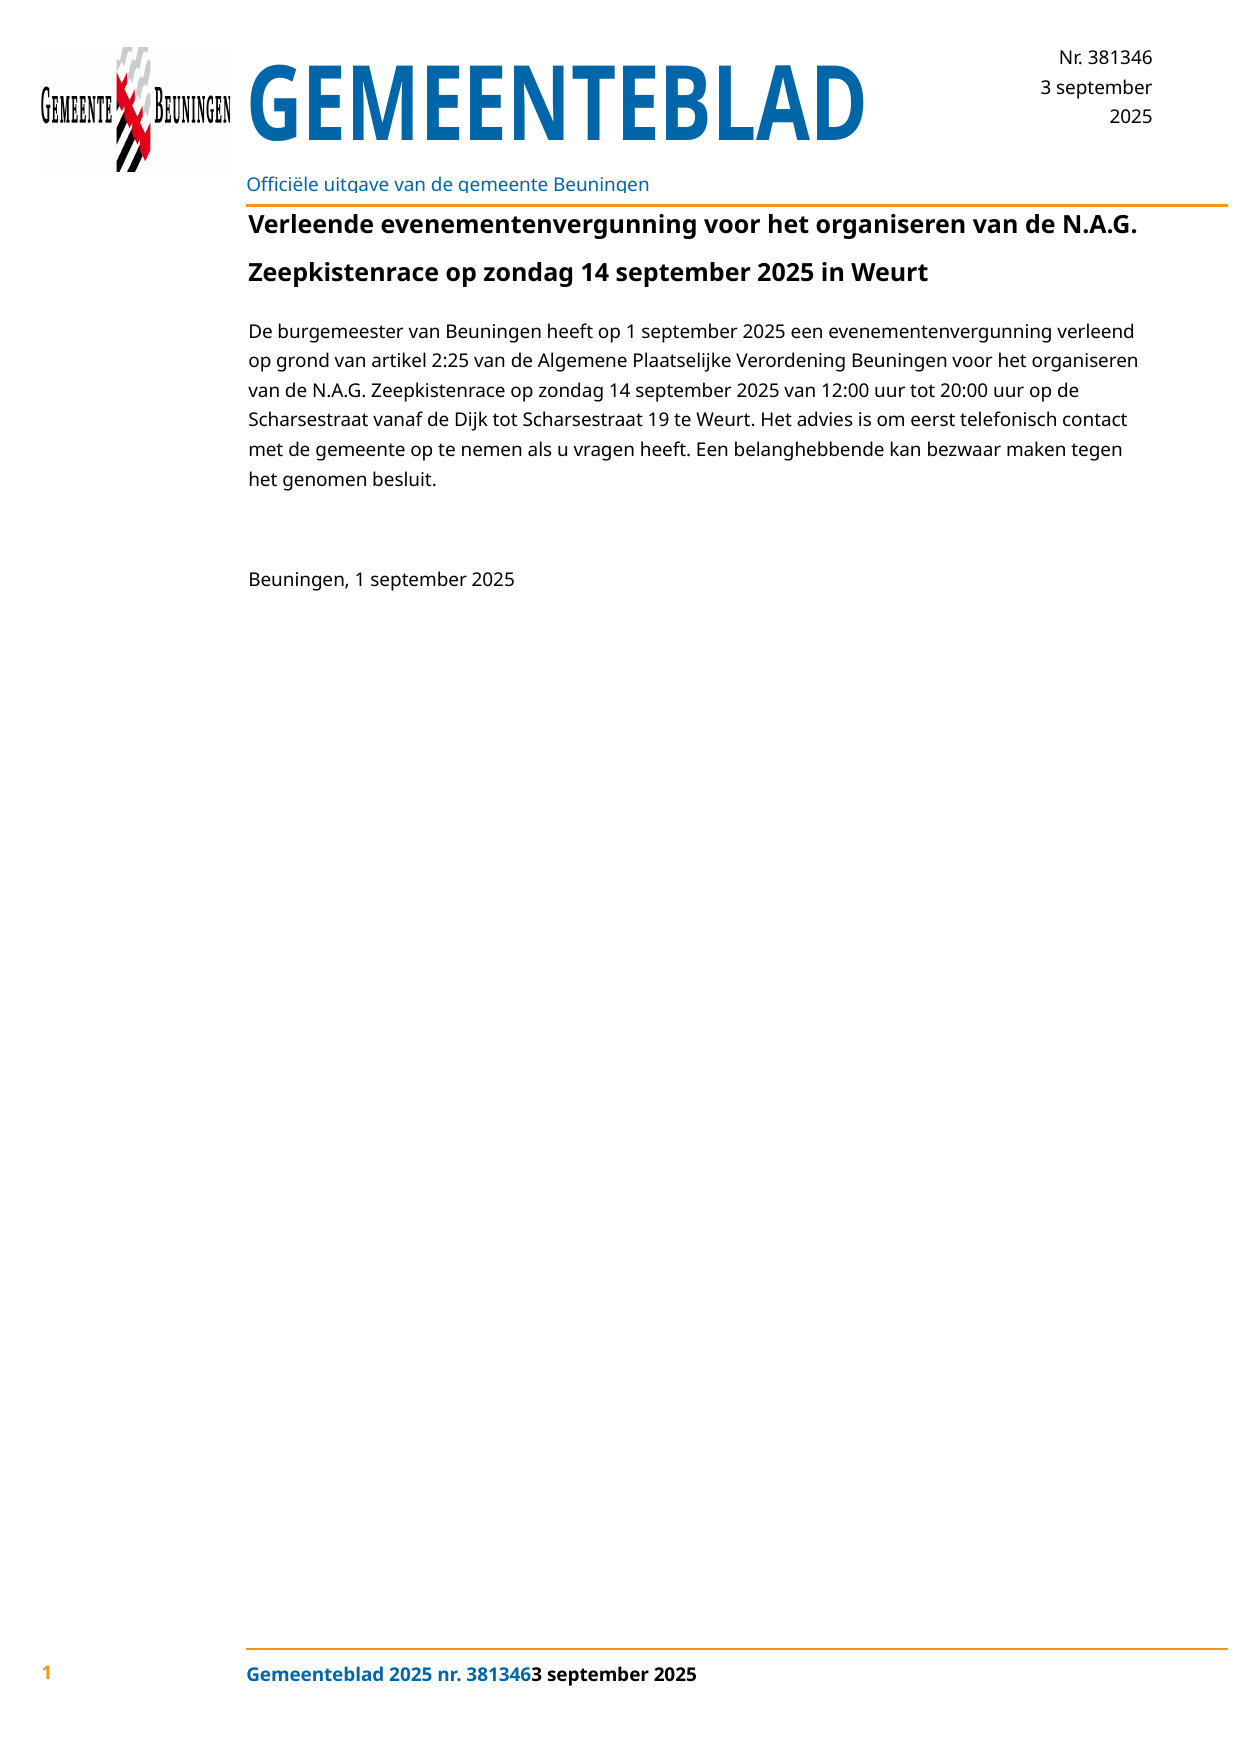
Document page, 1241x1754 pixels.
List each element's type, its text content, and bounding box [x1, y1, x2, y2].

text De burgemeester van Beuningen heeft op 1 september 2025 een evenementenvergunning verleend op grond van artikel 2:25 van de Algemene Plaatselijke Verordening Beuningen voor het organiseren van de N.A.G. Zeepkistenrace op zondag 14 september 2025 van 12:00 uur tot 20:00 uur op de Scharsestraat vanaf de Dijk tot Scharsestraat 19 te Weurt. Het advies is om eerst telefonisch contact met de gemeente op te nemen als u vragen heeft. Een belanghebbende kan bezwaar maken tegen het genomen besluit. [248, 318, 1152, 492]
text Verleende evenementenvergunning voor het organiseren van de N.A.G. Zeepkistenrace op zondag 14 september 2025 in Weurt [248, 207, 1152, 288]
picture [41, 47, 231, 172]
text Beuningen, 1 september 2025 [248, 567, 1152, 592]
